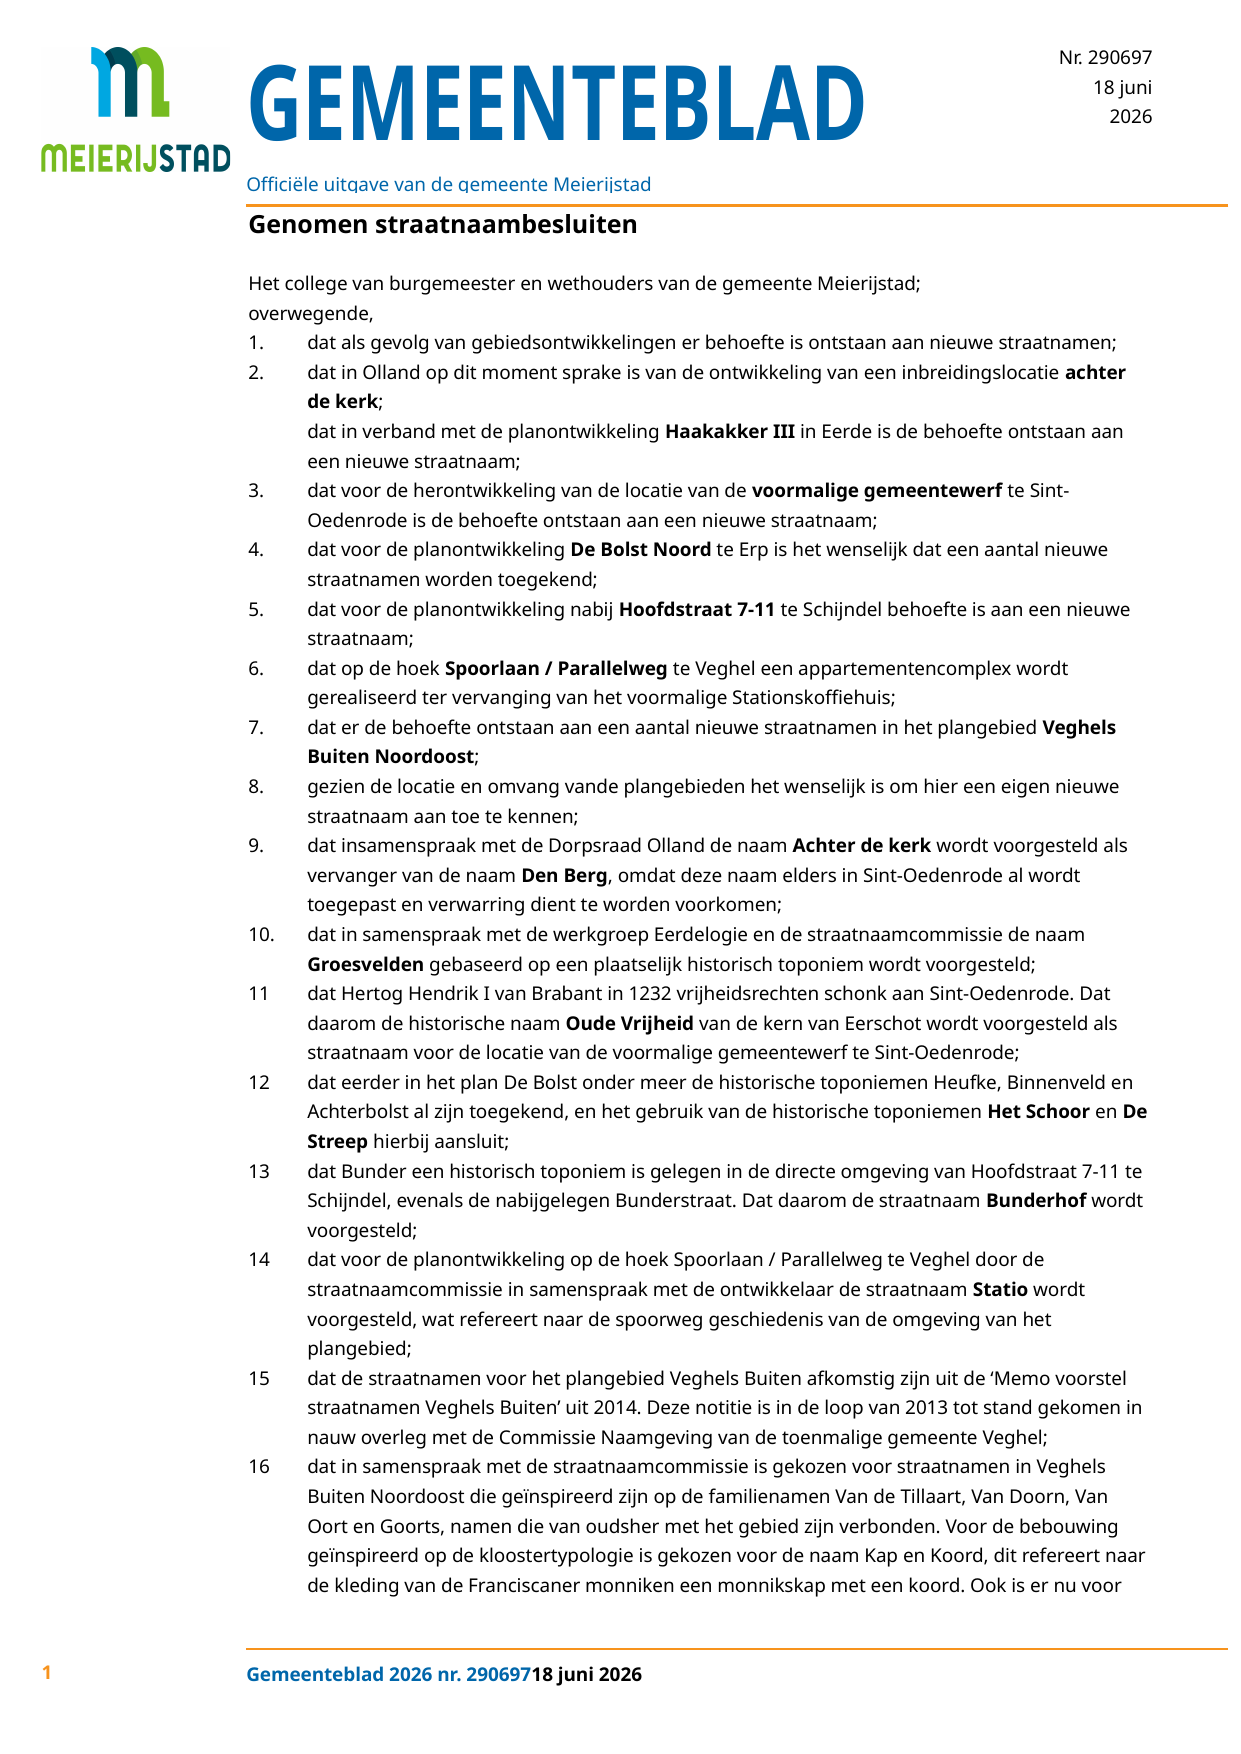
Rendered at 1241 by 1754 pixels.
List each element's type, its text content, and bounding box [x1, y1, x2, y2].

list dat insamenspraak met de Dorpsraad Olland de naam Achter de kerk wordt voorgesteld als vervanger van de naam Den Berg, omdat deze naam elders in Sint-Oedenrode al wordt toegepast en verwarring dient te worden voorkomen; [248, 832, 1152, 917]
list dat voor de planontwikkeling nabij Hoofdstraat 7-11 te Schijndel behoefte is aan een nieuwe straatnaam; [248, 596, 1152, 651]
list dat de straatnamen voor het plangebied Veghels Buiten afkomstig zijn uit de ‘Memo voorstel straatnamen Veghels Buiten’ uit 2014. Deze notitie is in de loop van 2013 tot stand gekomen in nauw overleg met de Commissie Naamgeving van de toenmalige gemeente Veghel; [248, 1365, 1152, 1450]
list dat eerder in het plan De Bolst onder meer de historische toponiemen Heufke, Binnenveld en Achterbolst al zijn toegekend, en het gebruik van de historische toponiemen Het Schoor en De Streep hierbij aansluit; [248, 1069, 1152, 1154]
list dat op de hoek Spoorlaan / Parallelweg te Veghel een appartementencomplex wordt gerealiseerd ter vervanging van het voormalige Stationskoffiehuis; [248, 655, 1152, 710]
list dat voor de planontwikkeling De Bolst Noord te Erp is het wenselijk dat een aantal nieuwe straatnamen worden toegekend; [248, 537, 1152, 592]
list dat in samenspraak met de straatnaamcommissie is gekozen voor straatnamen in Veghels Buiten Noordoost die geïnspireerd zijn op de familienamen Van de Tillaart, Van Doorn, Van Oort en Goorts, namen die van oudsher met het gebied zijn verbonden. Voor de bebouwing geïnspireerd op de kloostertypologie is gekozen voor de naam Kap en Koord, dit refereert naar de kleding van de Franciscaner monniken een monnikskap met een koord. Ook is er nu voor [248, 1454, 1152, 1598]
picture [41, 47, 231, 172]
list gezien de locatie en omvang vande plangebieden het wenselijk is om hier een eigen nieuwe straatnaam aan toe te kennen; [248, 773, 1152, 828]
list dat Hertog Hendrik I van Brabant in 1232 vrijheidsrechten schonk aan Sint-Oedenrode. Dat daarom de historische naam Oude Vrijheid van de kern van Eerschot wordt voorgesteld als straatnaam voor de locatie van de voormalige gemeentewerf te Sint-Oedenrode; [248, 980, 1152, 1065]
list dat in Olland op dit moment sprake is van de ontwikkeling van een inbreidingslocatie achter de kerk; [248, 359, 1152, 414]
list dat in verband met de planontwikkeling Haakakker III in Eerde is de behoefte ontstaan aan een nieuwe straatnaam; [248, 418, 1152, 473]
text Genomen straatnaambesluiten [248, 207, 1152, 241]
list dat in samenspraak met de werkgroep Eerdelogie en de straatnaamcommissie de naam Groesvelden gebaseerd op een plaatselijk historisch toponiem wordt voorgesteld; [248, 921, 1152, 976]
list dat als gevolg van gebiedsontwikkelingen er behoefte is ontstaan aan nieuwe straatnamen; [248, 329, 1152, 355]
text overwegende, [248, 300, 1152, 326]
list dat Bunder een historisch toponiem is gelegen in de directe omgeving van Hoofdstraat 7-11 te Schijndel, evenals de nabijgelegen Bunderstraat. Dat daarom de straatnaam Bunderhof wordt voorgesteld; [248, 1158, 1152, 1243]
list dat voor de planontwikkeling op de hoek Spoorlaan / Parallelweg te Veghel door de straatnaamcommissie in samenspraak met de ontwikkelaar de straatnaam Statio wordt voorgesteld, wat refereert naar de spoorweg geschiedenis van de omgeving van het plangebied; [248, 1247, 1152, 1361]
list dat er de behoefte ontstaan aan een aantal nieuwe straatnamen in het plangebied Veghels Buiten Noordoost; [248, 714, 1152, 769]
text Het college van burgemeester en wethouders van de gemeente Meierijstad; [248, 270, 1152, 296]
list dat voor de herontwikkeling van de locatie van de voormalige gemeentewerf te Sint-Oedenrode is de behoefte ontstaan aan een nieuwe straatnaam; [248, 477, 1152, 533]
